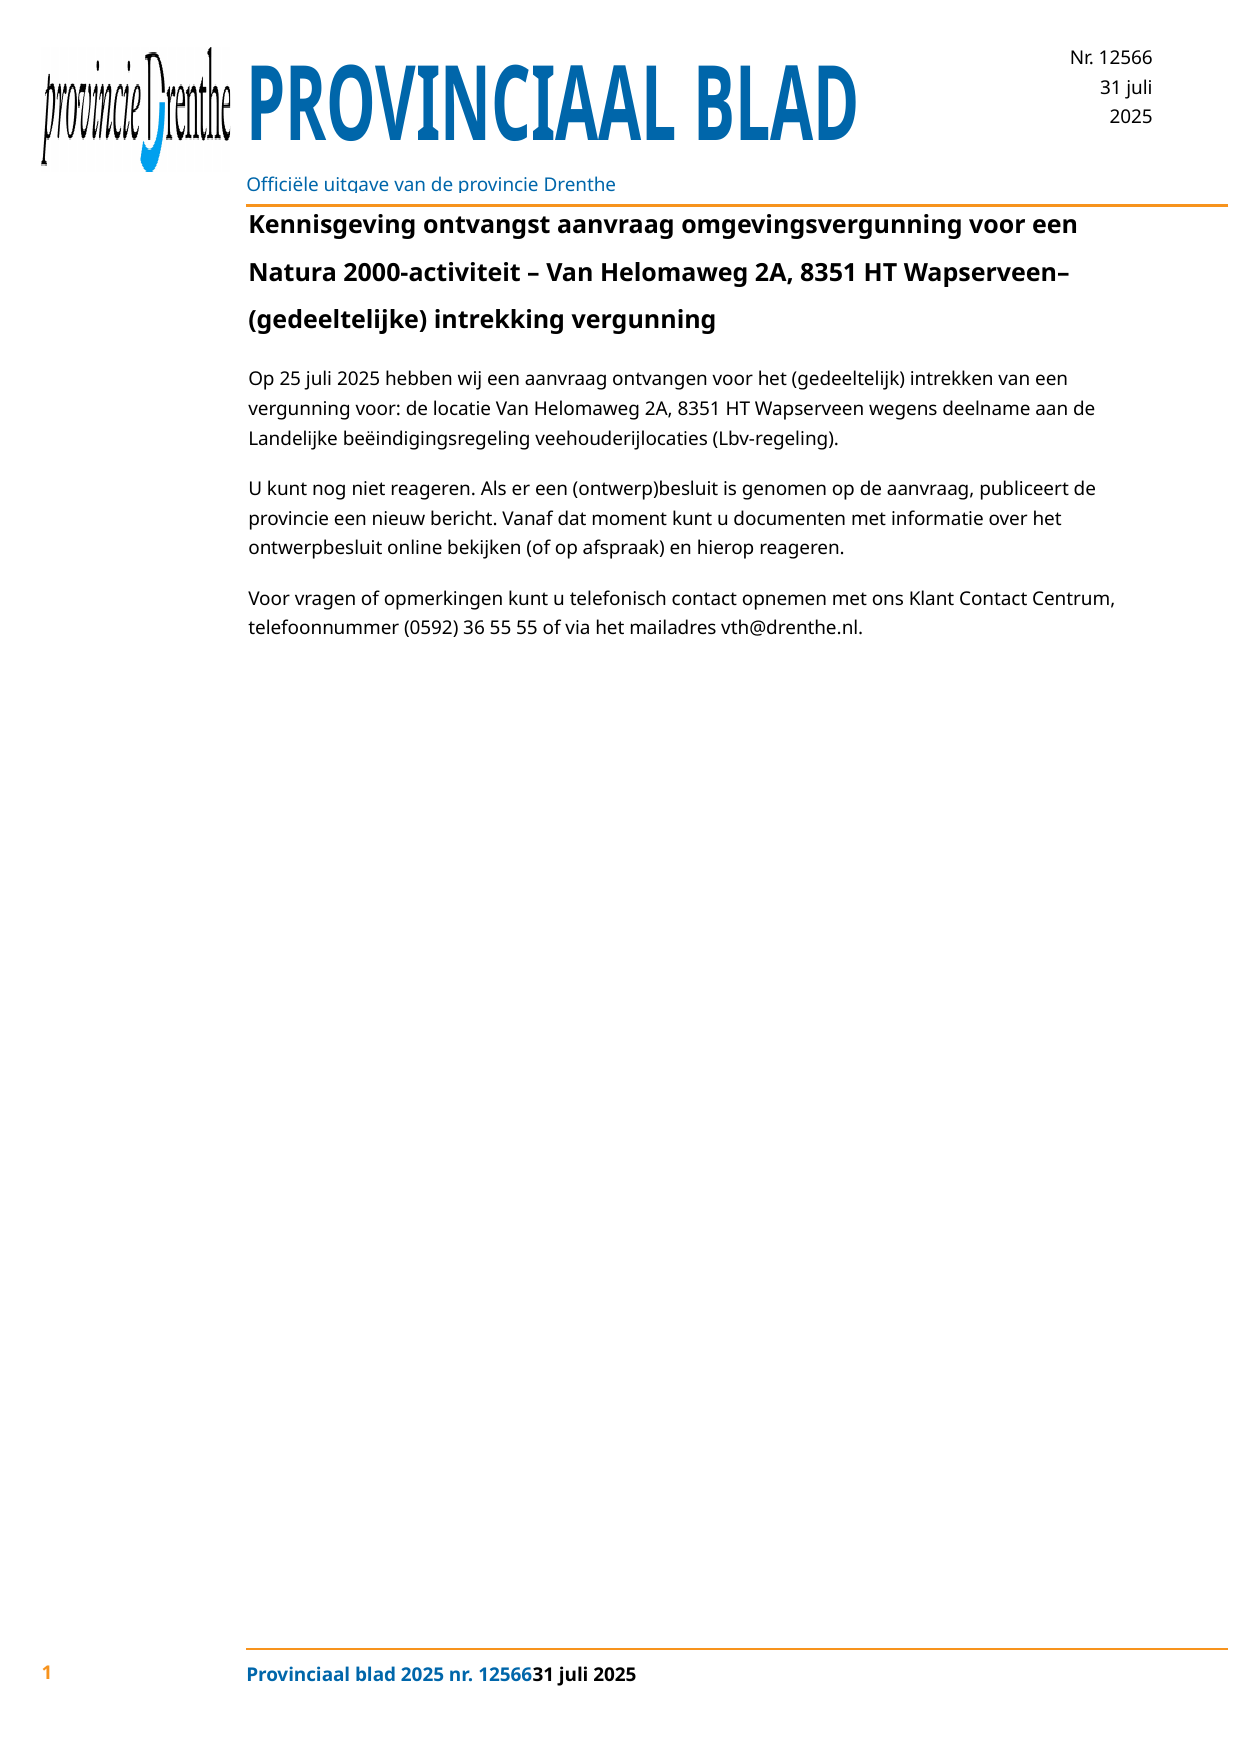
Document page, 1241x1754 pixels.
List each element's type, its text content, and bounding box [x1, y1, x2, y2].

text Voor vragen of opmerkingen kunt u telefonisch contact opnemen met ons Klant Contact Centrum, telefoonnummer (0592) 36 55 55 of via het mailadres vth@drenthe.nl. [248, 585, 1152, 640]
picture [41, 47, 231, 172]
text Op 25 juli 2025 hebben wij een aanvraag ontvangen voor het (gedeeltelijk) intrekken van een vergunning voor: de locatie Van Helomaweg 2A, 8351 HT Wapserveen wegens deelname aan de Landelijke beëindigingsregeling veehouderijlocaties (Lbv-regeling). [248, 366, 1152, 450]
text U kunt nog niet reageren. Als er een (ontwerp)besluit is genomen op de aanvraag, publiceert de provincie een nieuw bericht. Vanaf dat moment kunt u documenten met informatie over het ontwerpbesluit online bekijken (of op afspraak) en hierop reageren. [248, 475, 1152, 560]
text Kennisgeving ontvangst aanvraag omgevingsvergunning voor een Natura 2000-activiteit – Van Helomaweg 2A, 8351 HT Wapserveen–(gedeeltelijke) intrekking vergunning [248, 207, 1152, 336]
